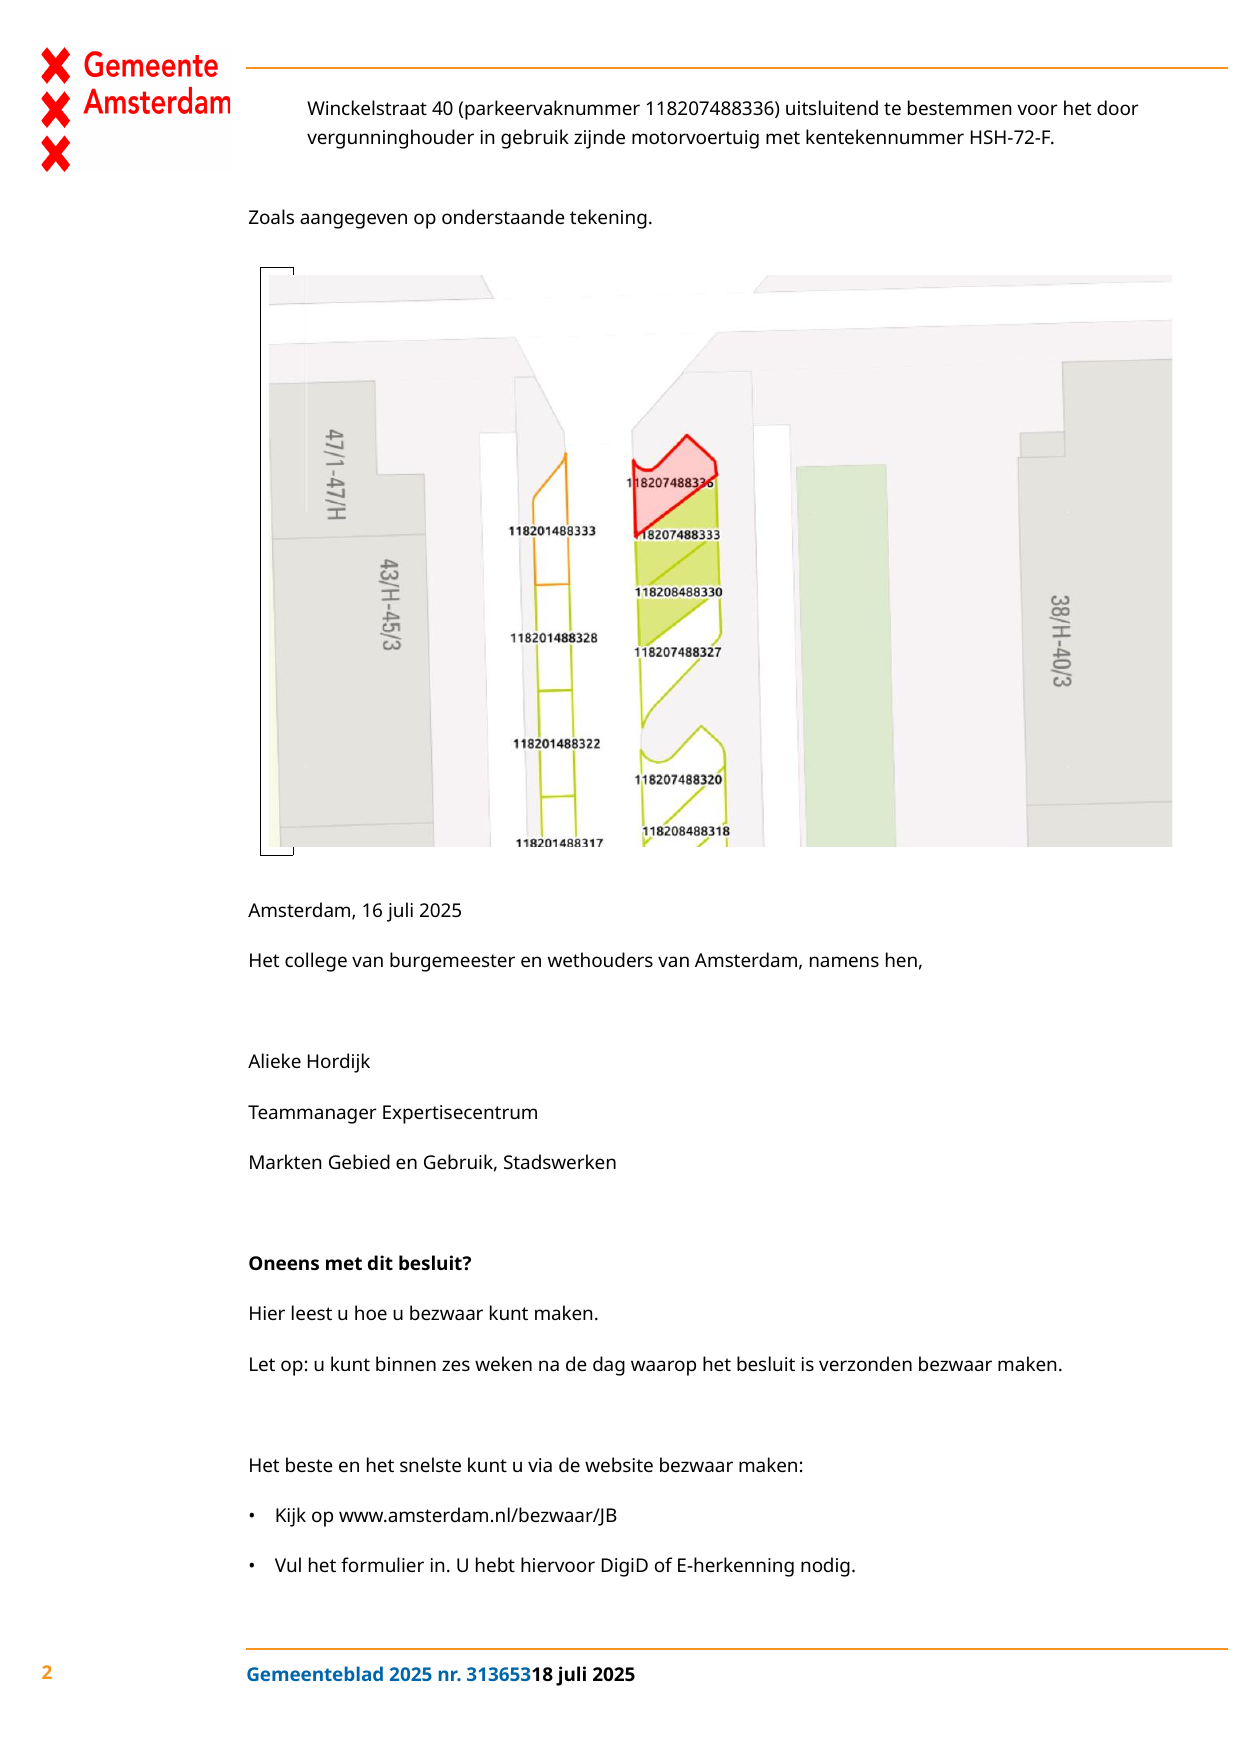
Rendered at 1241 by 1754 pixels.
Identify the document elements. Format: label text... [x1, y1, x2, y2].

text Hier leest u hoe u bezwaar kunt maken. [248, 1301, 1152, 1326]
text Zoals aangegeven op onderstaande tekening. [248, 204, 1152, 230]
text Oneens met dit besluit? [248, 1250, 1152, 1276]
list Winckelstraat 40 (parkeervaknummer 118207488336) uitsluitend te bestemmen voor het door vergunninghouder in gebruik zijnde motorvoertuig met kentekennummer HSH-72-F. [248, 95, 1152, 150]
text Het college van burgemeester en wethouders van Amsterdam, namens hen, [248, 948, 1152, 973]
text Het beste en het snelste kunt u via de website bezwaar maken: [248, 1452, 1152, 1478]
text • Kijk op www.amsterdam.nl/bezwaar/JB [248, 1502, 1152, 1528]
text Amsterdam, 16 juli 2025 [248, 897, 1152, 923]
picture [268, 275, 1173, 847]
text Let op: u kunt binnen zes weken na de dag waarop het besluit is verzonden bezwaar maken. [248, 1351, 1152, 1377]
text Alieke Hordijk [248, 1048, 1152, 1074]
picture [41, 47, 231, 172]
text • Vul het formulier in. U hebt hiervoor DigiD of E-herkenning nodig. [248, 1553, 1152, 1578]
text Teammanager Expertisecentrum [248, 1099, 1152, 1125]
text Markten Gebied en Gebruik, Stadswerken [248, 1149, 1152, 1175]
